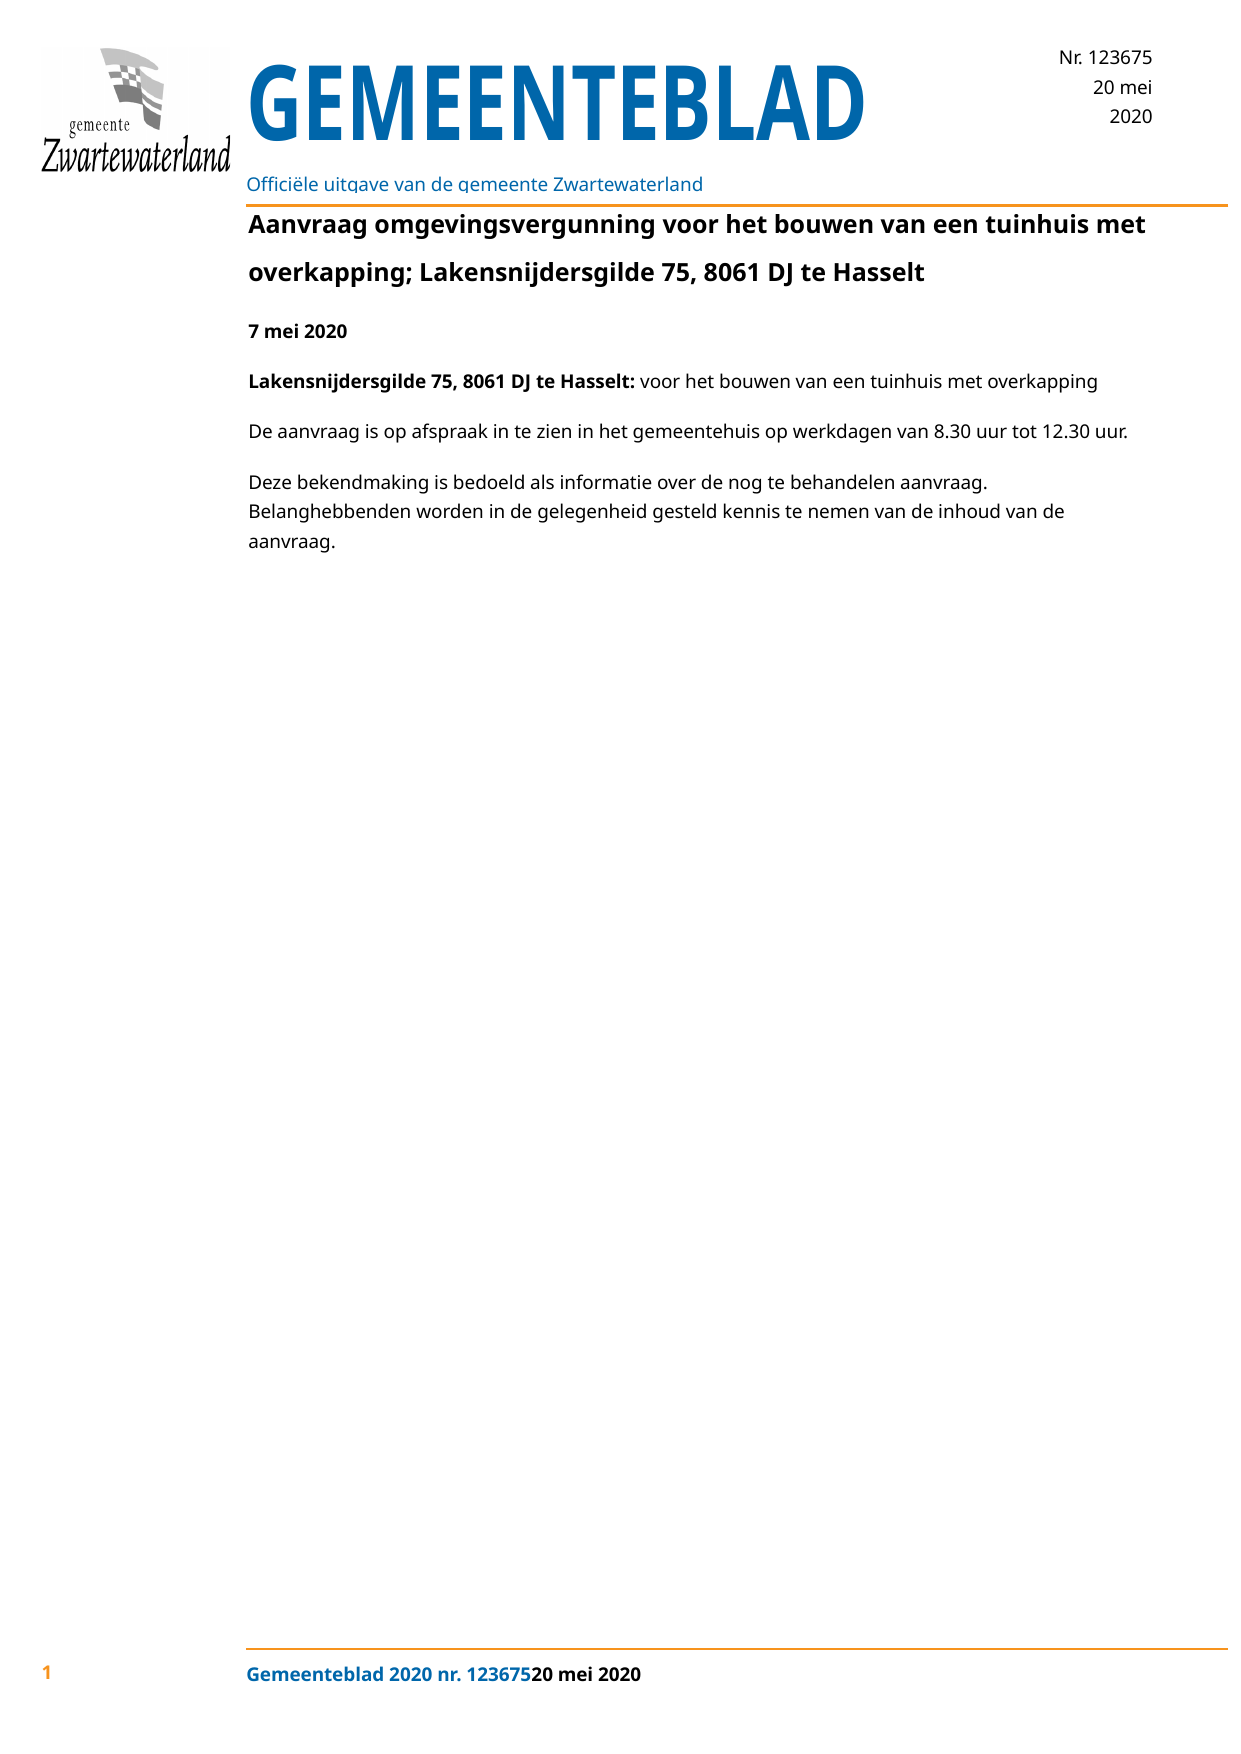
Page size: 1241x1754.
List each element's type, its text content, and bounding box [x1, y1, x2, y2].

text De aanvraag is op afspraak in te zien in het gemeentehuis op werkdagen van 8.30 uur tot 12.30 uur. [248, 419, 1152, 444]
text Deze bekendmaking is bedoeld als informatie over de nog te behandelen aanvraag. Belanghebbenden worden in de gelegenheid gesteld kennis te nemen van de inhoud van de aanvraag. [248, 469, 1152, 554]
picture [41, 47, 231, 172]
text 7 mei 2020 [248, 318, 1152, 344]
text Aanvraag omgevingsvergunning voor het bouwen van een tuinhuis met overkapping; Lakensnijdersgilde 75, 8061 DJ te Hasselt [248, 207, 1152, 288]
text Lakensnijdersgilde 75, 8061 DJ te Hasselt: voor het bouwen van een tuinhuis met overkapping [248, 368, 1152, 394]
